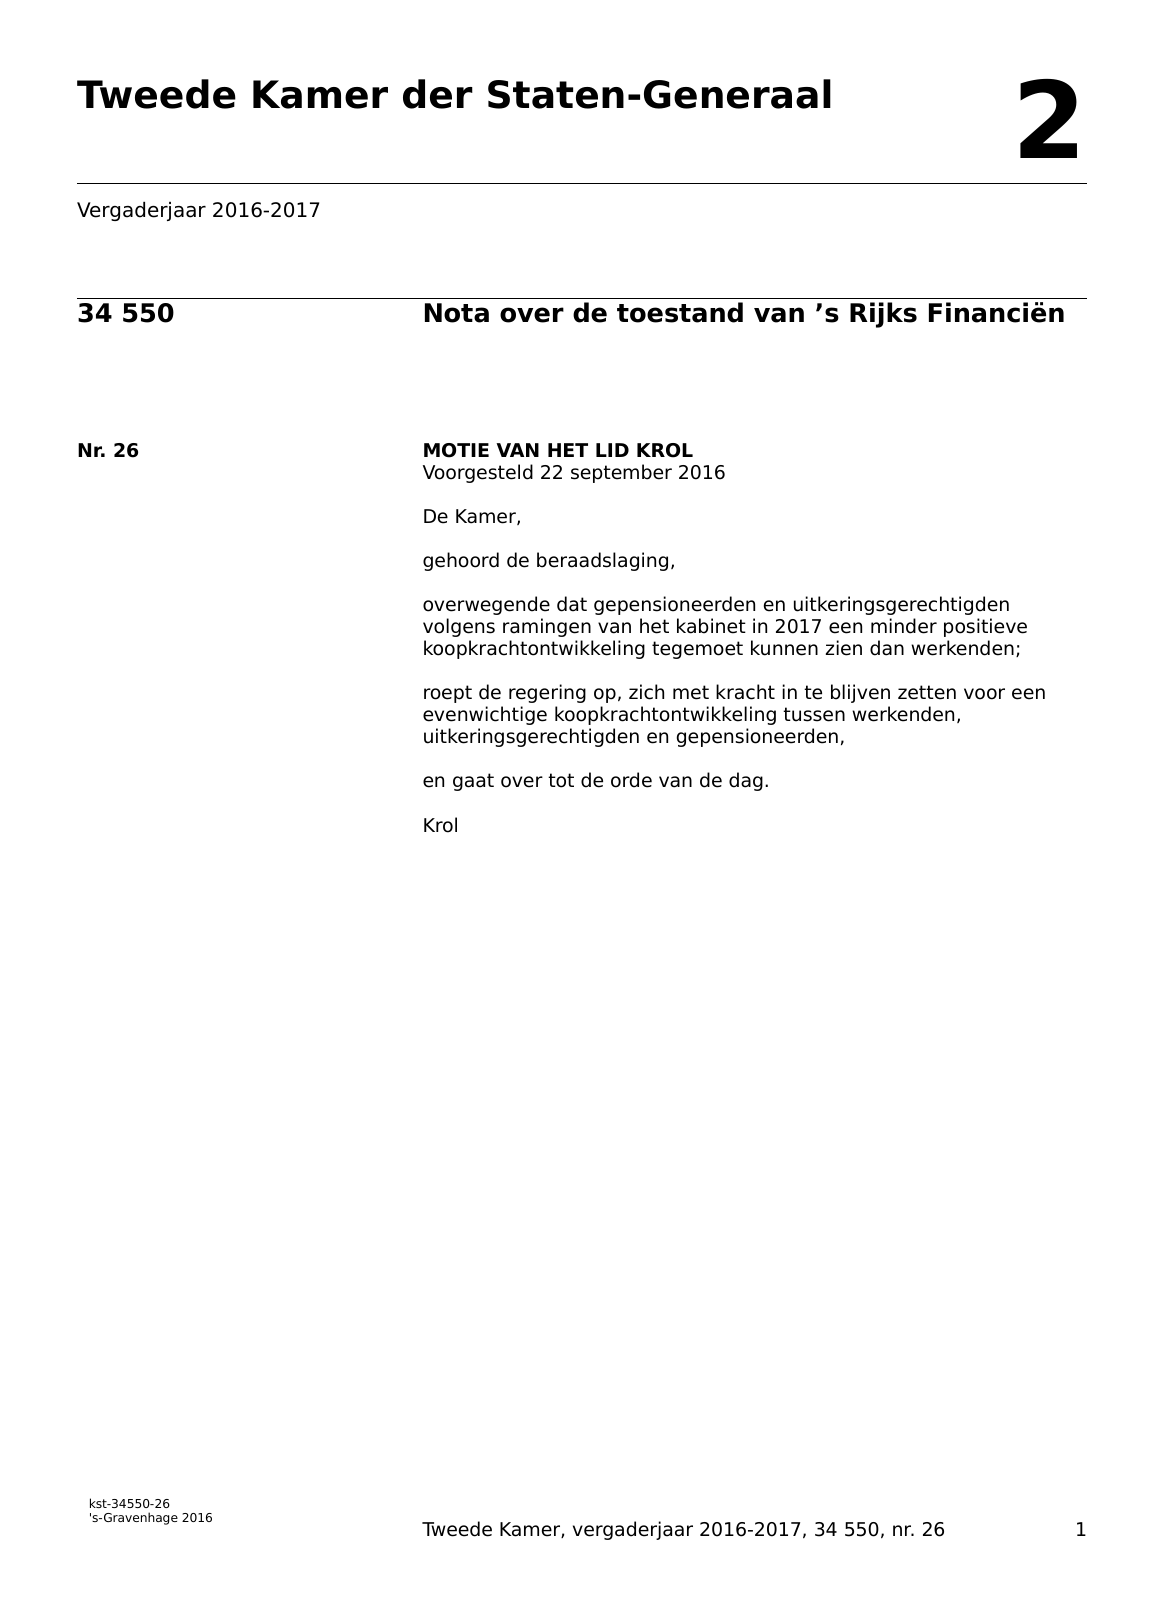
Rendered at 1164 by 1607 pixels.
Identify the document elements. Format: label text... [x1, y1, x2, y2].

text Voorgesteld 22 september 2016 [422, 462, 1087, 484]
text De Kamer, [422, 506, 1087, 528]
table_cell Vergaderjaar 2016-2017 [77, 184, 1087, 298]
text 's-Gravenhage 2016 [88, 1511, 323, 1525]
text en gaat over tot de orde van de dag. [422, 770, 1087, 792]
table_header Tweede Kamer der Staten-Generaal [77, 59, 886, 183]
subtitle Nr. 26 MOTIE VAN HET LID KROL [77, 440, 1087, 462]
subtitle 34 550 Nota over de toestand van ’s Rijks Financiën [77, 299, 1087, 329]
text kst-34550-26 [88, 1497, 323, 1511]
text overwegende dat gepensioneerden en uitkeringsgerechtigden volgens ramingen van het kabinet in 2017 een minder positieve koopkrachtontwikkeling tegemoet kunnen zien dan werkenden; [422, 594, 1087, 660]
table_header 2 [886, 59, 1087, 183]
text roept de regering op, zich met kracht in te blijven zetten voor een evenwichtige koopkrachtontwikkeling tussen werkenden, uitkeringsgerechtigden en gepensioneerden, [422, 682, 1087, 748]
text Krol [422, 814, 1087, 837]
text gehoord de beraadslaging, [422, 550, 1087, 572]
